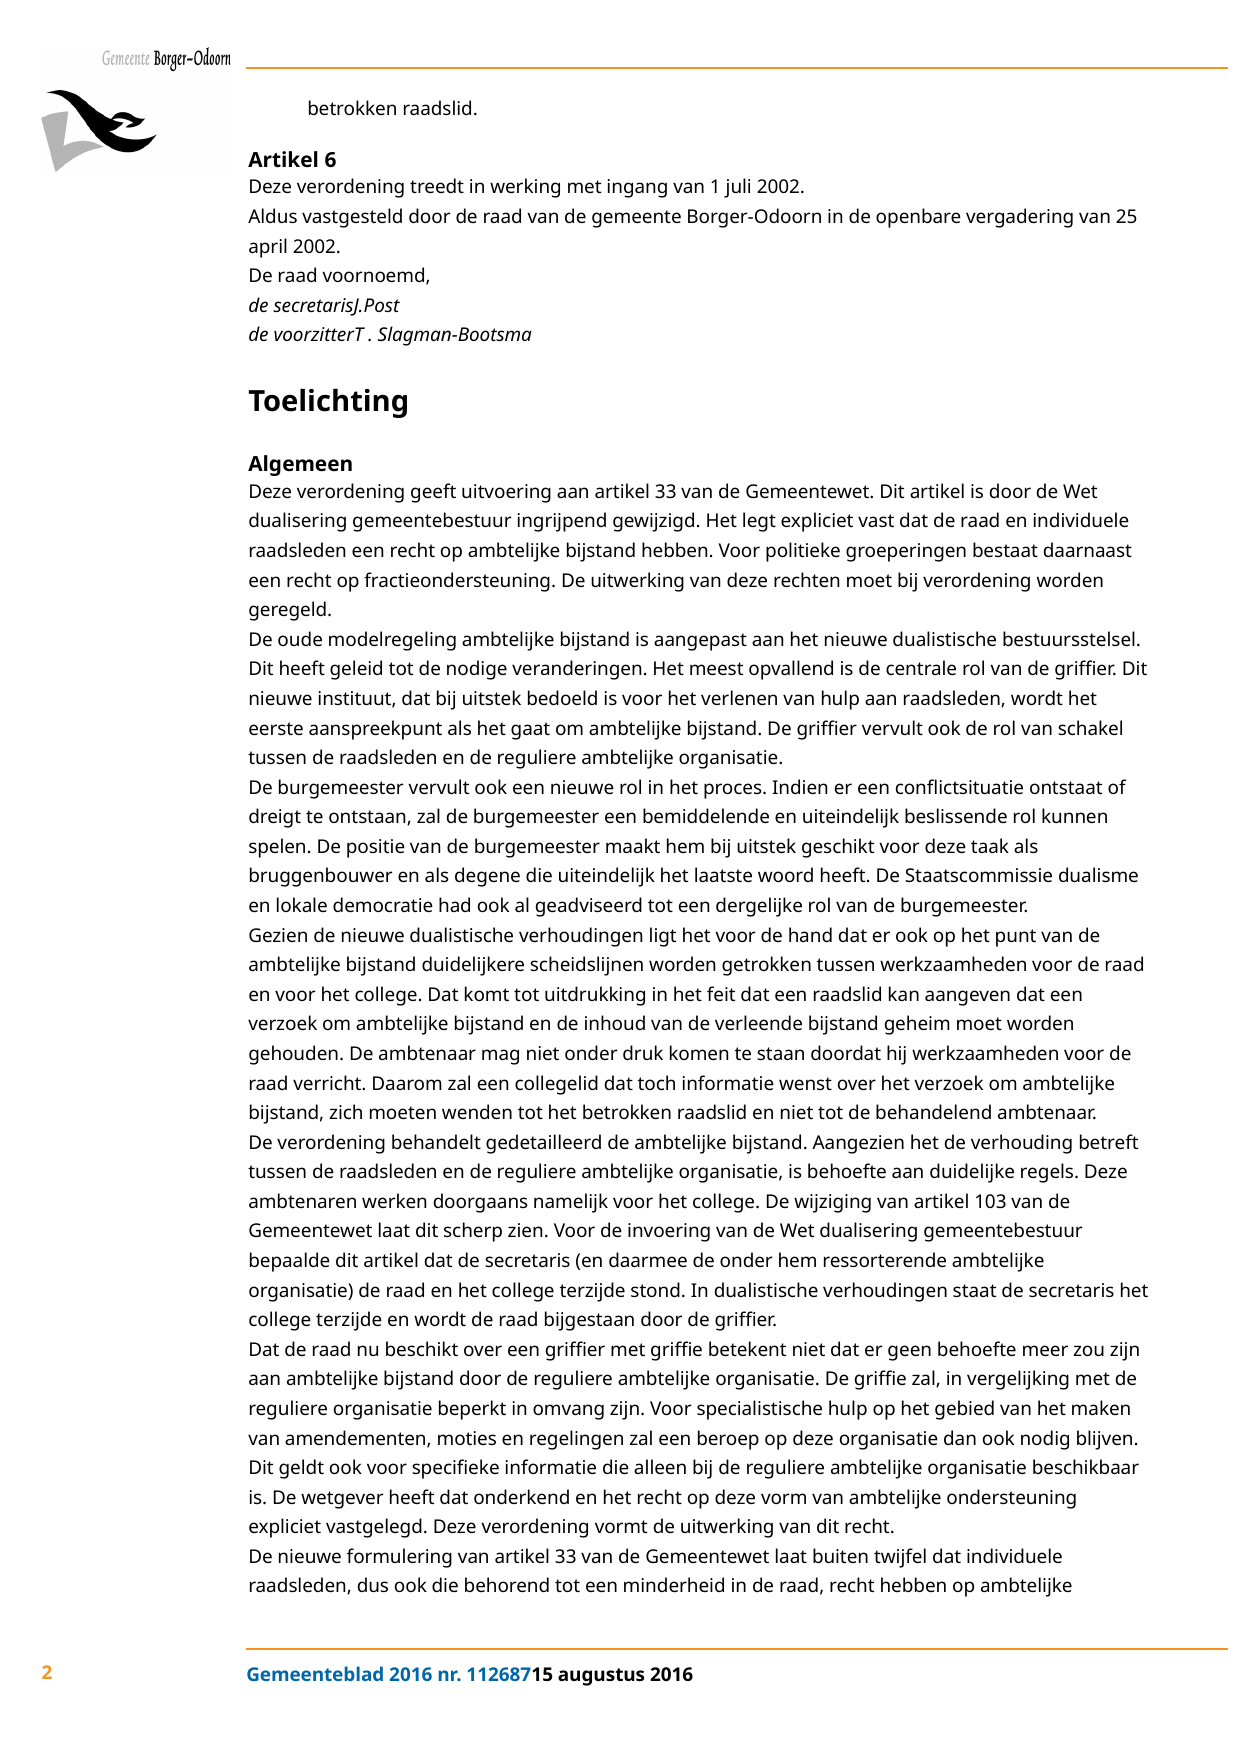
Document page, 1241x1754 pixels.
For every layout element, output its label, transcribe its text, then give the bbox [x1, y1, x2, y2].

text de voorzitterT . Slagman-Bootsma [248, 322, 1152, 347]
text Deze verordening geeft uitvoering aan artikel 33 van de Gemeentewet. Dit artikel is door de Wet dualisering gemeentebestuur ingrijpend gewijzigd. Het legt expliciet vast dat de raad en individuele raadsleden een recht op ambtelijke bijstand hebben. Voor politieke groeperingen bestaat daarnaast een recht op fractieondersteuning. De uitwerking van deze rechten moet bij verordening worden geregeld. [248, 478, 1152, 622]
text Aldus vastgesteld door de raad van de gemeente Borger-Odoorn in de openbare vergadering van 25 april 2002. [248, 203, 1152, 258]
list betrokken raadslid. [248, 95, 1152, 121]
picture [41, 47, 231, 172]
text Toelichting [248, 381, 1152, 420]
text De oude modelregeling ambtelijke bijstand is aangepast aan het nieuwe dualistische bestuursstelsel. Dit heeft geleid tot de nodige veranderingen. Het meest opvallend is de centrale rol van de griffier. Dit nieuwe instituut, dat bij uitstek bedoeld is voor het verlenen van hulp aan raadsleden, wordt het eerste aanspreekpunt als het gaat om ambtelijke bijstand. De griffier vervult ook de rol van schakel tussen de raadsleden en de reguliere ambtelijke organisatie. [248, 626, 1152, 770]
text De verordening behandelt gedetailleerd de ambtelijke bijstand. Aangezien het de verhouding betreft tussen de raadsleden en de reguliere ambtelijke organisatie, is behoefte aan duidelijke regels. Deze ambtenaren werken doorgaans namelijk voor het college. De wijziging van artikel 103 van de Gemeentewet laat dit scherp zien. Voor de invoering van de Wet dualisering gemeentebestuur bepaalde dit artikel dat de secretaris (en daarmee de onder hem ressorterende ambtelijke organisatie) de raad en het college terzijde stond. In dualistische verhoudingen staat de secretaris het college terzijde en wordt de raad bijgestaan door de griffier. [248, 1129, 1152, 1332]
text De raad voornoemd, [248, 262, 1152, 288]
text Dat de raad nu beschikt over een griffier met griffie betekent niet dat er geen behoefte meer zou zijn aan ambtelijke bijstand door de reguliere ambtelijke organisatie. De griffie zal, in vergelijking met de reguliere organisatie beperkt in omvang zijn. Voor specialistische hulp op het gebied van het maken van amendementen, moties en regelingen zal een beroep op deze organisatie dan ook nodig blijven. Dit geldt ook voor specifieke informatie die alleen bij de reguliere ambtelijke organisatie beschikbaar is. De wetgever heeft dat onderkend en het recht op deze vorm van ambtelijke ondersteuning expliciet vastgelegd. Deze verordening vormt de uitwerking van dit recht. [248, 1336, 1152, 1539]
text Gezien de nieuwe dualistische verhoudingen ligt het voor de hand dat er ook op het punt van de ambtelijke bijstand duidelijkere scheidslijnen worden getrokken tussen werkzaamheden voor de raad en voor het college. Dat komt tot uitdrukking in het feit dat een raadslid kan aangeven dat een verzoek om ambtelijke bijstand en de inhoud van de verleende bijstand geheim moet worden gehouden. De ambtenaar mag niet onder druk komen te staan doordat hij werkzaamheden voor de raad verricht. Daarom zal een collegelid dat toch informatie wenst over het verzoek om ambtelijke bijstand, zich moeten wenden tot het betrokken raadslid en niet tot de behandelend ambtenaar. [248, 922, 1152, 1125]
text De nieuwe formulering van artikel 33 van de Gemeentewet laat buiten twijfel dat individuele raadsleden, dus ook die behorend tot een minderheid in de raad, recht hebben op ambtelijke [248, 1543, 1152, 1598]
text Artikel 6 [248, 145, 1152, 174]
text de secretarisJ.Post [248, 292, 1152, 318]
text Deze verordening treedt in werking met ingang van 1 juli 2002. [248, 174, 1152, 199]
text Algemeen [248, 449, 1152, 478]
text De burgemeester vervult ook een nieuwe rol in het proces. Indien er een conflictsituatie ontstaat of dreigt te ontstaan, zal de burgemeester een bemiddelende en uiteindelijk beslissende rol kunnen spelen. De positie van de burgemeester maakt hem bij uitstek geschikt voor deze taak als bruggenbouwer en als degene die uiteindelijk het laatste woord heeft. De Staatscommissie dualisme en lokale democratie had ook al geadviseerd tot een dergelijke rol van de burgemeester. [248, 774, 1152, 918]
